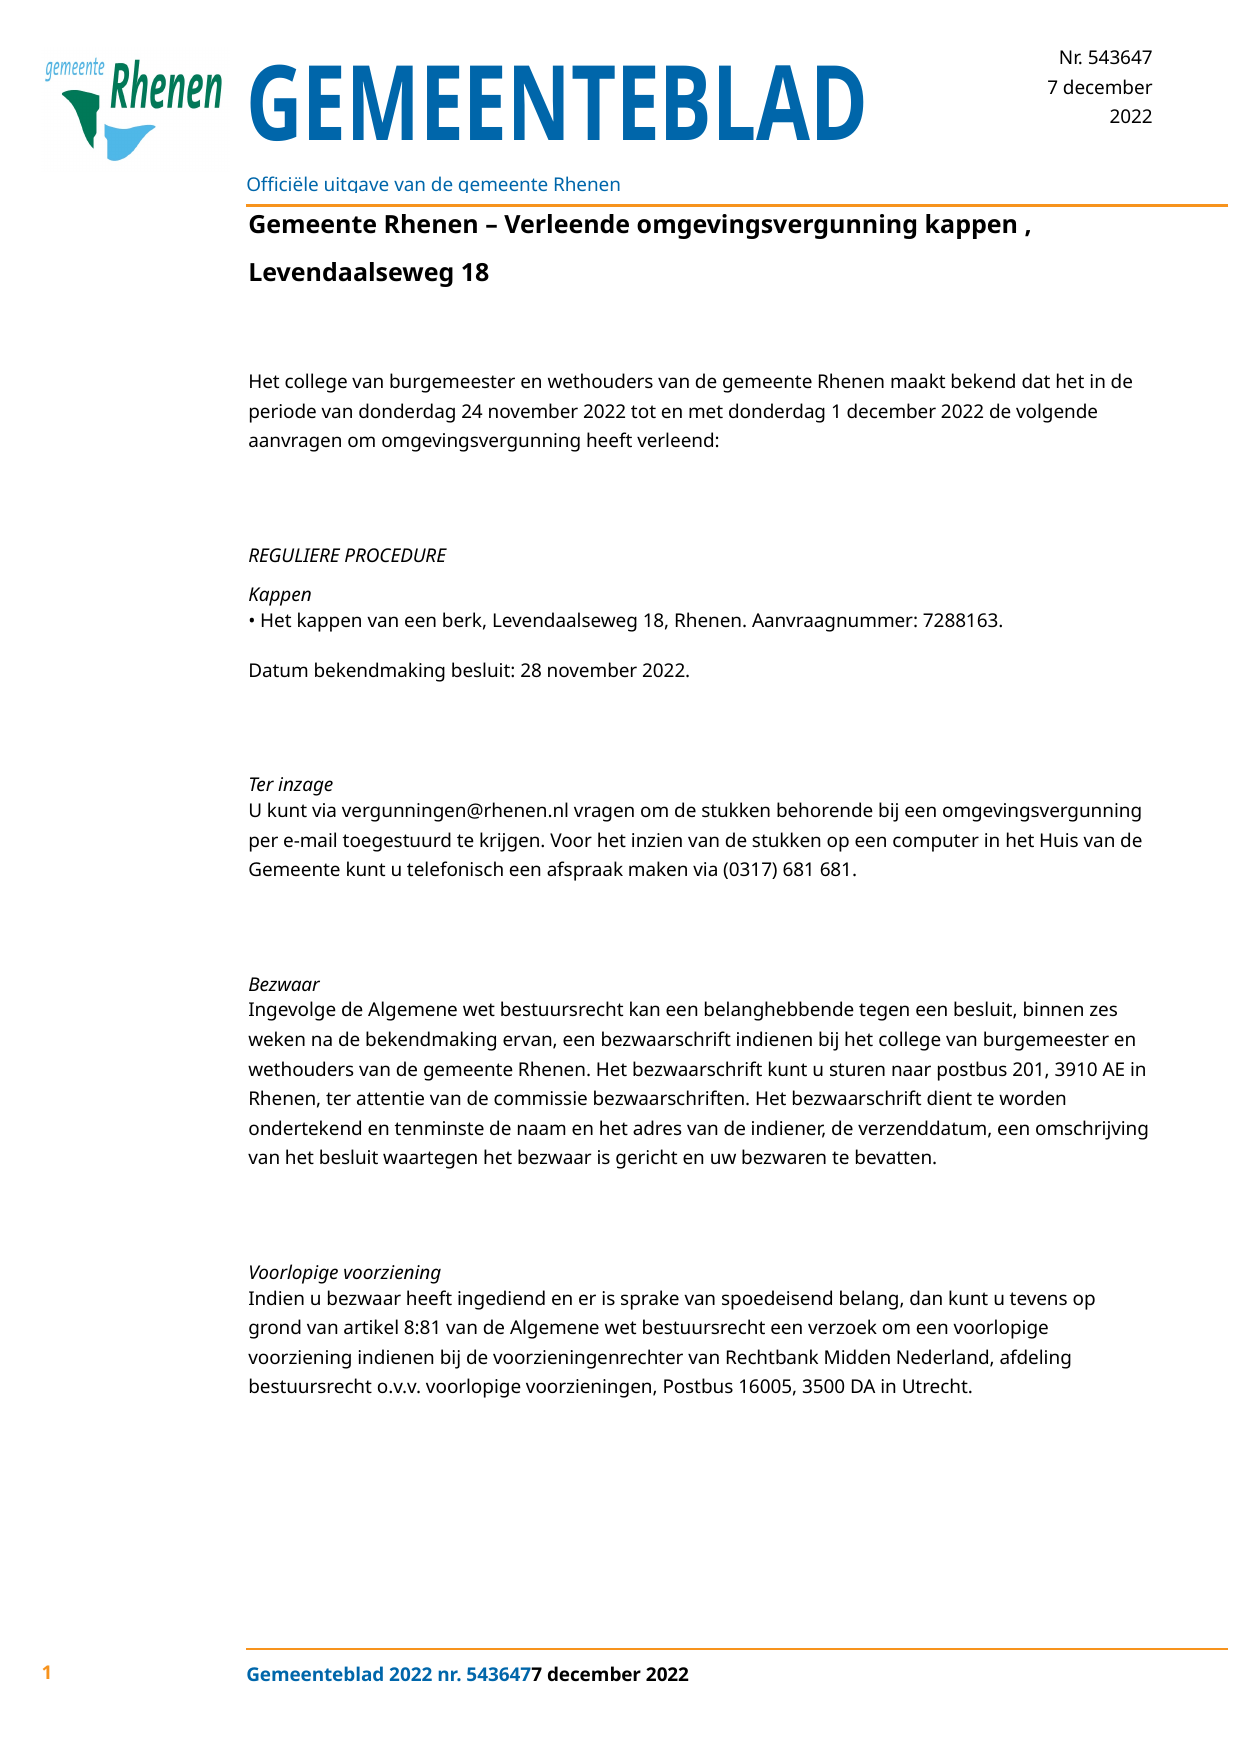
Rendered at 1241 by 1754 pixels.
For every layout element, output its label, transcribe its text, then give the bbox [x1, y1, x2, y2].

text Het college van burgemeester en wethouders van de gemeente Rhenen maakt bekend dat het in de periode van donderdag 24 november 2022 tot en met donderdag 1 december 2022 de volgende aanvragen om omgevingsvergunning heeft verleend: [248, 368, 1152, 453]
text Datum bekendmaking besluit: 28 november 2022. [248, 657, 1152, 683]
text Bezwaar [248, 971, 1152, 997]
text REGULIERE PROCEDURE [248, 542, 1152, 568]
picture [41, 47, 231, 172]
text Voorlopige voorziening [248, 1259, 1152, 1285]
text Gemeente Rhenen – Verleende omgevingsvergunning kappen , Levendaalseweg 18 [248, 207, 1152, 288]
text Ter inzage [248, 772, 1152, 797]
text Indien u bezwaar heeft ingediend en er is sprake van spoedeisend belang, dan kunt u tevens op grond van artikel 8:81 van de Algemene wet bestuursrecht een verzoek om een voorlopige voorziening indienen bij de voorzieningenrechter van Rechtbank Midden Nederland, afdeling bestuursrecht o.v.v. voorlopige voorzieningen, Postbus 16005, 3500 DA in Utrecht. [248, 1285, 1152, 1399]
text • Het kappen van een berk, Levendaalseweg 18, Rhenen. Aanvraagnummer: 7288163. [248, 607, 1152, 633]
text Kappen [248, 581, 1152, 607]
text Ingevolge de Algemene wet bestuursrecht kan een belanghebbende tegen een besluit, binnen zes weken na de bekendmaking ervan, een bezwaarschrift indienen bij het college van burgemeester en wethouders van de gemeente Rhenen. Het bezwaarschrift kunt u sturen naar postbus 201, 3910 AE in Rhenen, ter attentie van de commissie bezwaarschriften. Het bezwaarschrift dient te worden ondertekend en tenminste de naam en het adres van de indiener, de verzenddatum, een omschrijving van het besluit waartegen het bezwaar is gericht en uw bezwaren te bevatten. [248, 997, 1152, 1170]
text U kunt via vergunningen@rhenen.nl vragen om de stukken behorende bij een omgevingsvergunning per e-mail toegestuurd te krijgen. Voor het inzien van de stukken op een computer in het Huis van de Gemeente kunt u telefonisch een afspraak maken via (0317) 681 681. [248, 797, 1152, 882]
